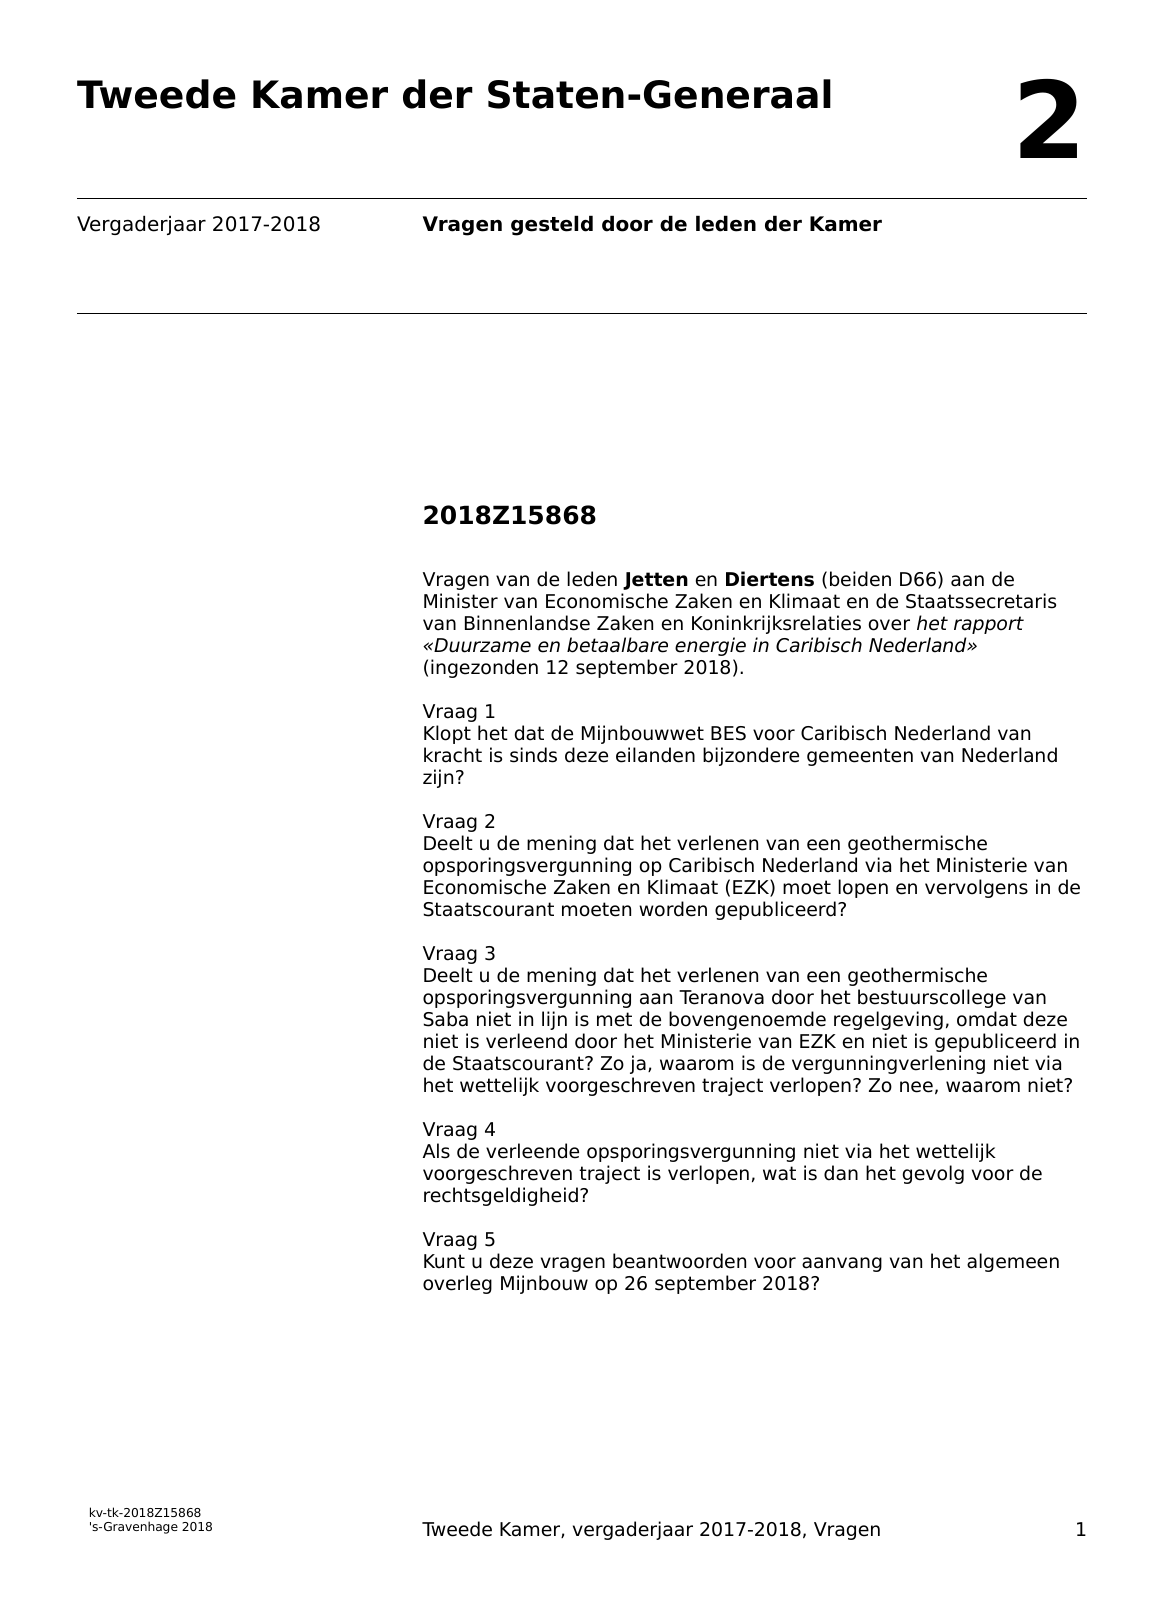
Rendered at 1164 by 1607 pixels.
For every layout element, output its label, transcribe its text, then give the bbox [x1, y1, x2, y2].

text Vraag 2 [422, 811, 1087, 833]
text Vraag 5 [422, 1229, 1087, 1251]
table_cell Vragen gesteld door de leden der Kamer [422, 199, 1087, 313]
text Als de verleende opsporingsvergunning niet via het wettelijk voorgeschreven traject is verlopen, wat is dan het gevolg voor de rechtsgeldigheid? [422, 1141, 1087, 1207]
text Vraag 4 [422, 1119, 1087, 1141]
text Klopt het dat de Mijnbouwwet BES voor Caribisch Nederland van kracht is sinds deze eilanden bijzondere gemeenten van Nederland zijn? [422, 723, 1087, 789]
text Vraag 1 [422, 701, 1087, 723]
table_header 2 [886, 59, 1087, 198]
text Deelt u de mening dat het verlenen van een geothermische opsporingsvergunning aan Teranova door het bestuurscollege van Saba niet in lijn is met de bovengenoemde regelgeving, omdat deze niet is verleend door het Ministerie van EZK en niet is gepubliceerd in de Staatscourant? Zo ja, waarom is de vergunningverlening niet via het wettelijk voorgeschreven traject verlopen? Zo nee, waarom niet? [422, 965, 1087, 1097]
text Kunt u deze vragen beantwoorden voor aanvang van het algemeen overleg Mijnbouw op 26 september 2018? [422, 1251, 1087, 1295]
table_cell Vergaderjaar 2017-2018 [77, 199, 422, 313]
text 's-Gravenhage 2018 [88, 1520, 323, 1534]
text kv-tk-2018Z15868 [88, 1506, 323, 1520]
text Deelt u de mening dat het verlenen van een geothermische opsporingsvergunning op Caribisch Nederland via het Ministerie van Economische Zaken en Klimaat (EZK) moet lopen en vervolgens in de Staatscourant moeten worden gepubliceerd? [422, 833, 1087, 921]
table_header Tweede Kamer der Staten-Generaal [77, 59, 886, 198]
text Vraag 3 [422, 943, 1087, 965]
text Vragen van de leden Jetten en Diertens (beiden D66) aan de Minister van Economische Zaken en Klimaat en de Staatssecretaris van Binnenlandse Zaken en Koninkrijksrelaties over het rapport «Duurzame en betaalbare energie in Caribisch Nederland» (ingezonden 12 september 2018). [422, 569, 1087, 679]
text 2018Z15868 [422, 501, 1087, 531]
